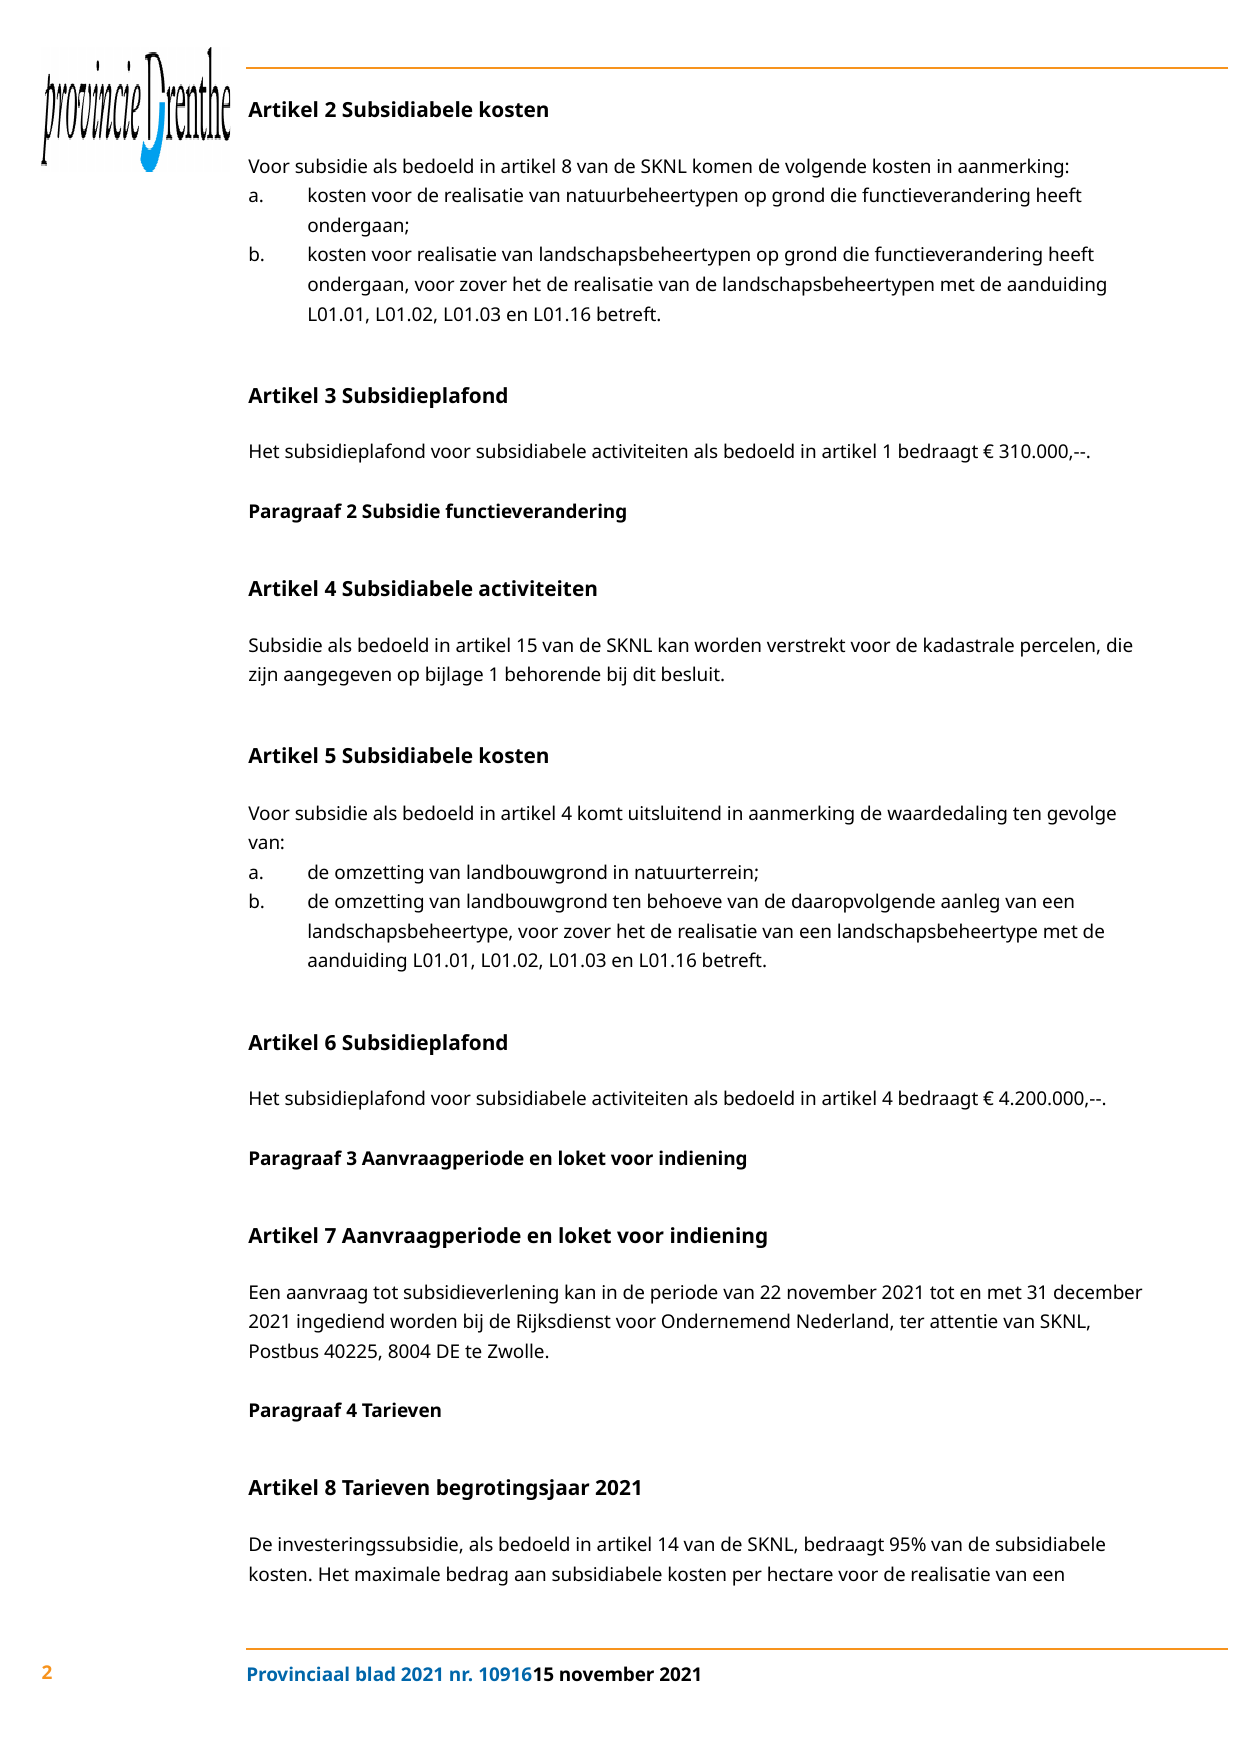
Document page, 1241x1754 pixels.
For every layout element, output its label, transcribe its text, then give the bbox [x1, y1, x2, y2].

text Artikel 7 Aanvraagperiode en loket voor indiening [248, 1221, 1152, 1249]
text Het subsidieplafond voor subsidiabele activiteiten als bedoeld in artikel 1 bedraagt € 310.000,--. [248, 439, 1152, 464]
text Voor subsidie als bedoeld in artikel 8 van de SKNL komen de volgende kosten in aanmerking: [248, 153, 1152, 178]
list kosten voor realisatie van landschapsbeheertypen op grond die functieverandering heeft ondergaan, voor zover het de realisatie van de landschapsbeheertypen met de aanduiding L01.01, L01.02, L01.03 en L01.16 betreft. [248, 242, 1152, 326]
list kosten voor de realisatie van natuurbeheertypen op grond die functieverandering heeft ondergaan; [248, 182, 1152, 238]
text Artikel 3 Subsidieplafond [248, 381, 1152, 409]
list de omzetting van landbouwgrond in natuurterrein; [248, 859, 1152, 884]
list de omzetting van landbouwgrond ten behoeve van de daaropvolgende aanleg van een landschapsbeheertype, voor zover het de realisatie van een landschapsbeheertype met de aanduiding L01.01, L01.02, L01.03 en L01.16 betreft. [248, 888, 1152, 973]
text Voor subsidie als bedoeld in artikel 4 komt uitsluitend in aanmerking de waardedaling ten gevolge van: [248, 800, 1152, 855]
text Paragraaf 4 Tarieven [248, 1397, 1152, 1423]
text Artikel 8 Tarieven begrotingsjaar 2021 [248, 1473, 1152, 1502]
text Paragraaf 3 Aanvraagperiode en loket voor indiening [248, 1145, 1152, 1171]
text Het subsidieplafond voor subsidiabele activiteiten als bedoeld in artikel 4 bedraagt € 4.200.000,--. [248, 1086, 1152, 1111]
text Artikel 6 Subsidieplafond [248, 1028, 1152, 1056]
text Artikel 4 Subsidiabele activiteiten [248, 574, 1152, 602]
picture [41, 47, 231, 172]
text De investeringssubsidie, als bedoeld in artikel 14 van de SKNL, bedraagt 95% van de subsidiabele kosten. Het maximale bedrag aan subsidiabele kosten per hectare voor de realisatie van een [248, 1531, 1152, 1587]
text Artikel 5 Subsidiabele kosten [248, 742, 1152, 770]
text Subsidie als bedoeld in artikel 15 van de SKNL kan worden verstrekt voor de kadastrale percelen, die zijn aangegeven op bijlage 1 behorende bij dit besluit. [248, 632, 1152, 687]
text Een aanvraag tot subsidieverlening kan in de periode van 22 november 2021 tot en met 31 december 2021 ingediend worden bij de Rijksdienst voor Ondernemend Nederland, ter attentie van SKNL, Postbus 40225, 8004 DE te Zwolle. [248, 1279, 1152, 1364]
text Artikel 2 Subsidiabele kosten [248, 95, 1152, 123]
text Paragraaf 2 Subsidie functieverandering [248, 498, 1152, 524]
